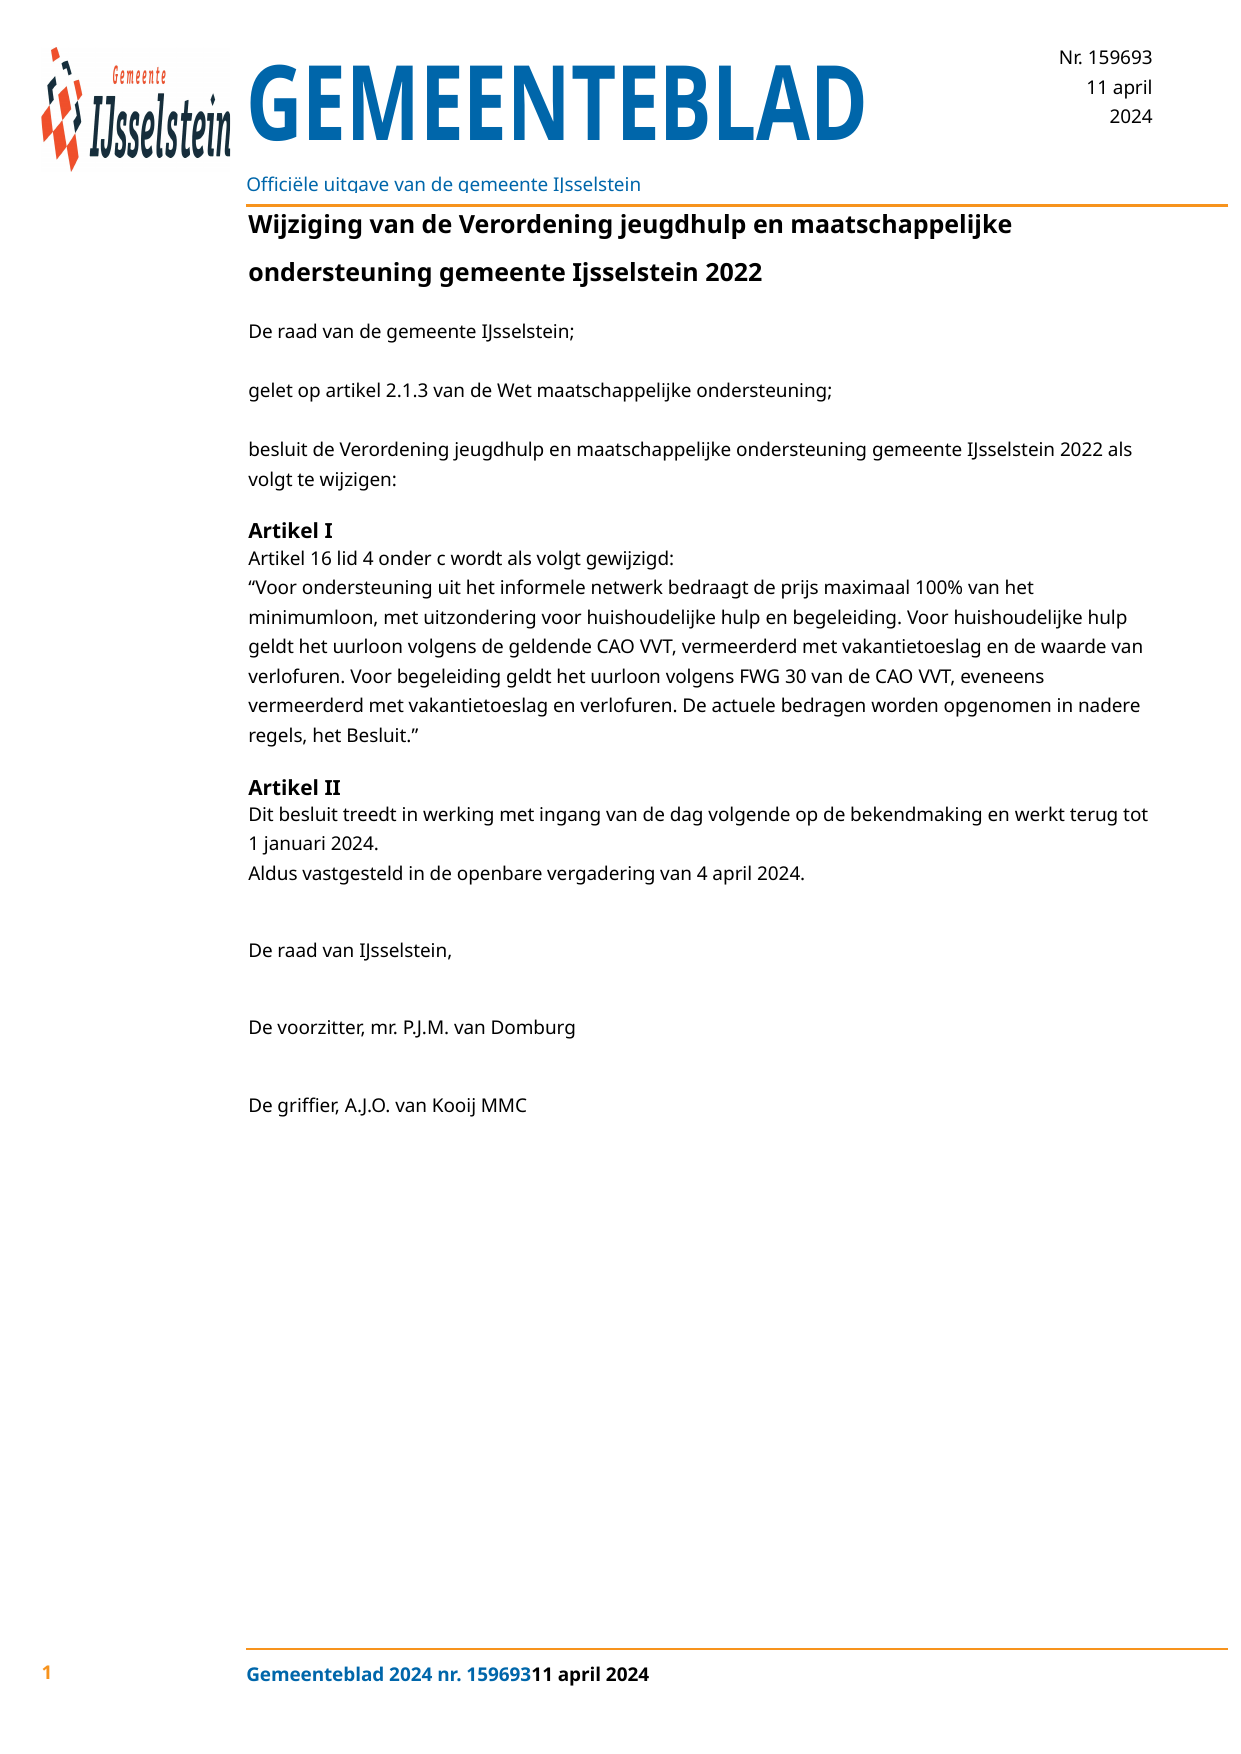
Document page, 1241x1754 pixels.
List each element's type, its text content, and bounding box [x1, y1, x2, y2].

text “Voor ondersteuning uit het informele netwerk bedraagt de prijs maximaal 100% van het minimumloon, met uitzondering voor huishoudelijke hulp en begeleiding. Voor huishoudelijke hulp geldt het uurloon volgens de geldende CAO VVT, vermeerderd met vakantietoeslag en de waarde van verlofuren. Voor begeleiding geldt het uurloon volgens FWG 30 van de CAO VVT, eveneens vermeerderd met vakantietoeslag en verlofuren. De actuele bedragen worden opgenomen in nadere regels, het Besluit.” [248, 574, 1152, 748]
text Wijziging van de Verordening jeugdhulp en maatschappelijke ondersteuning gemeente Ijsselstein 2022 [248, 207, 1152, 288]
text Dit besluit treedt in werking met ingang van de dag volgende op de bekendmaking en werkt terug tot 1 januari 2024. [248, 801, 1152, 856]
text Artikel I [248, 516, 1152, 545]
text De raad van de gemeente IJsselstein; [248, 318, 1152, 344]
text Aldus vastgesteld in de openbare vergadering van 4 april 2024. [248, 860, 1152, 886]
text Artikel II [248, 773, 1152, 801]
text De raad van IJsselstein, [248, 937, 1152, 963]
text besluit de Verordening jeugdhulp en maatschappelijke ondersteuning gemeente IJsselstein 2022 als volgt te wijzigen: [248, 436, 1152, 492]
text Artikel 16 lid 4 onder c wordt als volgt gewijzigd: [248, 545, 1152, 570]
picture [41, 47, 231, 172]
text De voorzitter, mr. P.J.M. van Domburg [248, 1014, 1152, 1040]
text gelet op artikel 2.1.3 van de Wet maatschappelijke ondersteuning; [248, 377, 1152, 403]
text De griffier, A.J.O. van Kooij MMC [248, 1092, 1152, 1117]
